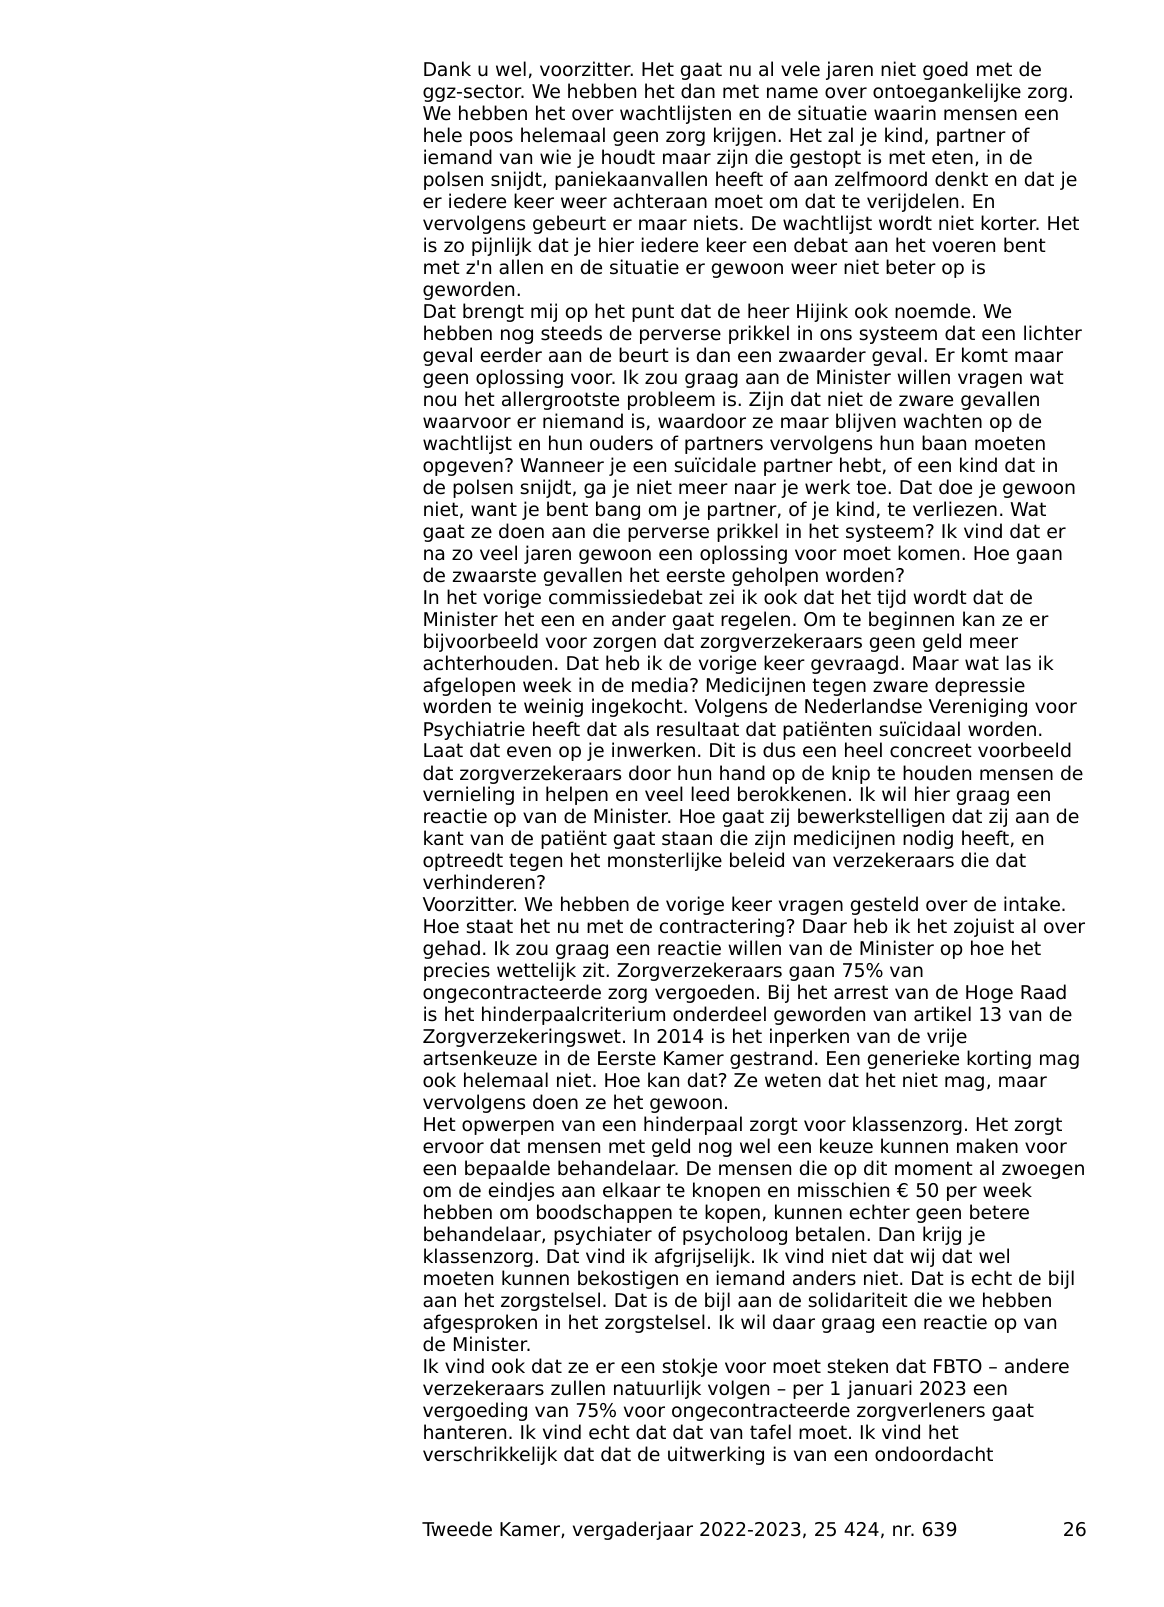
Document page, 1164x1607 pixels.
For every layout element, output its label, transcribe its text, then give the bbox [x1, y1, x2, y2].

text Ik vind ook dat ze er een stokje voor moet steken dat FBTO – andere verzekeraars zullen natuurlijk volgen – per 1 januari 2023 een vergoeding van 75% voor ongecontracteerde zorgverleners gaat hanteren. Ik vind echt dat dat van tafel moet. Ik vind het verschrikkelijk dat dat de uitwerking is van een ondoordacht [422, 1356, 1087, 1466]
text Dank u wel, voorzitter. Het gaat nu al vele jaren niet goed met de ggz-sector. We hebben het dan met name over ontoegankelijke zorg. We hebben het over wachtlijsten en de situatie waarin mensen een hele poos helemaal geen zorg krijgen. Het zal je kind, partner of iemand van wie je houdt maar zijn die gestopt is met eten, in de polsen snijdt, paniekaanvallen heeft of aan zelfmoord denkt en dat je er iedere keer weer achteraan moet om dat te verijdelen. En vervolgens gebeurt er maar niets. De wachtlijst wordt niet korter. Het is zo pijnlijk dat je hier iedere keer een debat aan het voeren bent met z'n allen en de situatie er gewoon weer niet beter op is geworden. [422, 59, 1087, 301]
text Het opwerpen van een hinderpaal zorgt voor klassenzorg. Het zorgt ervoor dat mensen met geld nog wel een keuze kunnen maken voor een bepaalde behandelaar. De mensen die op dit moment al zwoegen om de eindjes aan elkaar te knopen en misschien € 50 per week hebben om boodschappen te kopen, kunnen echter geen betere behandelaar, psychiater of psycholoog betalen. Dan krijg je klassenzorg. Dat vind ik afgrijselijk. Ik vind niet dat wij dat wel moeten kunnen bekostigen en iemand anders niet. Dat is echt de bijl aan het zorgstelsel. Dat is de bijl aan de solidariteit die we hebben afgesproken in het zorgstelsel. Ik wil daar graag een reactie op van de Minister. [422, 1114, 1087, 1356]
text Voorzitter. We hebben de vorige keer vragen gesteld over de intake. Hoe staat het nu met de contractering? Daar heb ik het zojuist al over gehad. Ik zou graag een reactie willen van de Minister op hoe het precies wettelijk zit. Zorgverzekeraars gaan 75% van ongecontracteerde zorg vergoeden. Bij het arrest van de Hoge Raad is het hinderpaalcriterium onderdeel geworden van artikel 13 van de Zorgverzekeringswet. In 2014 is het inperken van de vrije artsenkeuze in de Eerste Kamer gestrand. Een generieke korting mag ook helemaal niet. Hoe kan dat? Ze weten dat het niet mag, maar vervolgens doen ze het gewoon. [422, 894, 1087, 1114]
text Dat brengt mij op het punt dat de heer Hijink ook noemde. We hebben nog steeds de perverse prikkel in ons systeem dat een lichter geval eerder aan de beurt is dan een zwaarder geval. Er komt maar geen oplossing voor. Ik zou graag aan de Minister willen vragen wat nou het allergrootste probleem is. Zijn dat niet de zware gevallen waarvoor er niemand is, waardoor ze maar blijven wachten op de wachtlijst en hun ouders of partners vervolgens hun baan moeten opgeven? Wanneer je een suïcidale partner hebt, of een kind dat in de polsen snijdt, ga je niet meer naar je werk toe. Dat doe je gewoon niet, want je bent bang om je partner, of je kind, te verliezen. Wat gaat ze doen aan die perverse prikkel in het systeem? Ik vind dat er na zo veel jaren gewoon een oplossing voor moet komen. Hoe gaan de zwaarste gevallen het eerste geholpen worden? [422, 301, 1087, 587]
text In het vorige commissiedebat zei ik ook dat het tijd wordt dat de Minister het een en ander gaat regelen. Om te beginnen kan ze er bijvoorbeeld voor zorgen dat zorgverzekeraars geen geld meer achterhouden. Dat heb ik de vorige keer gevraagd. Maar wat las ik afgelopen week in de media? Medicijnen tegen zware depressie worden te weinig ingekocht. Volgens de Nederlandse Vereniging voor Psychiatrie heeft dat als resultaat dat patiënten suïcidaal worden. Laat dat even op je inwerken. Dit is dus een heel concreet voorbeeld dat zorgverzekeraars door hun hand op de knip te houden mensen de vernieling in helpen en veel leed berokkenen. Ik wil hier graag een reactie op van de Minister. Hoe gaat zij bewerkstelligen dat zij aan de kant van de patiënt gaat staan die zijn medicijnen nodig heeft, en optreedt tegen het monsterlijke beleid van verzekeraars die dat verhinderen? [422, 587, 1087, 894]
